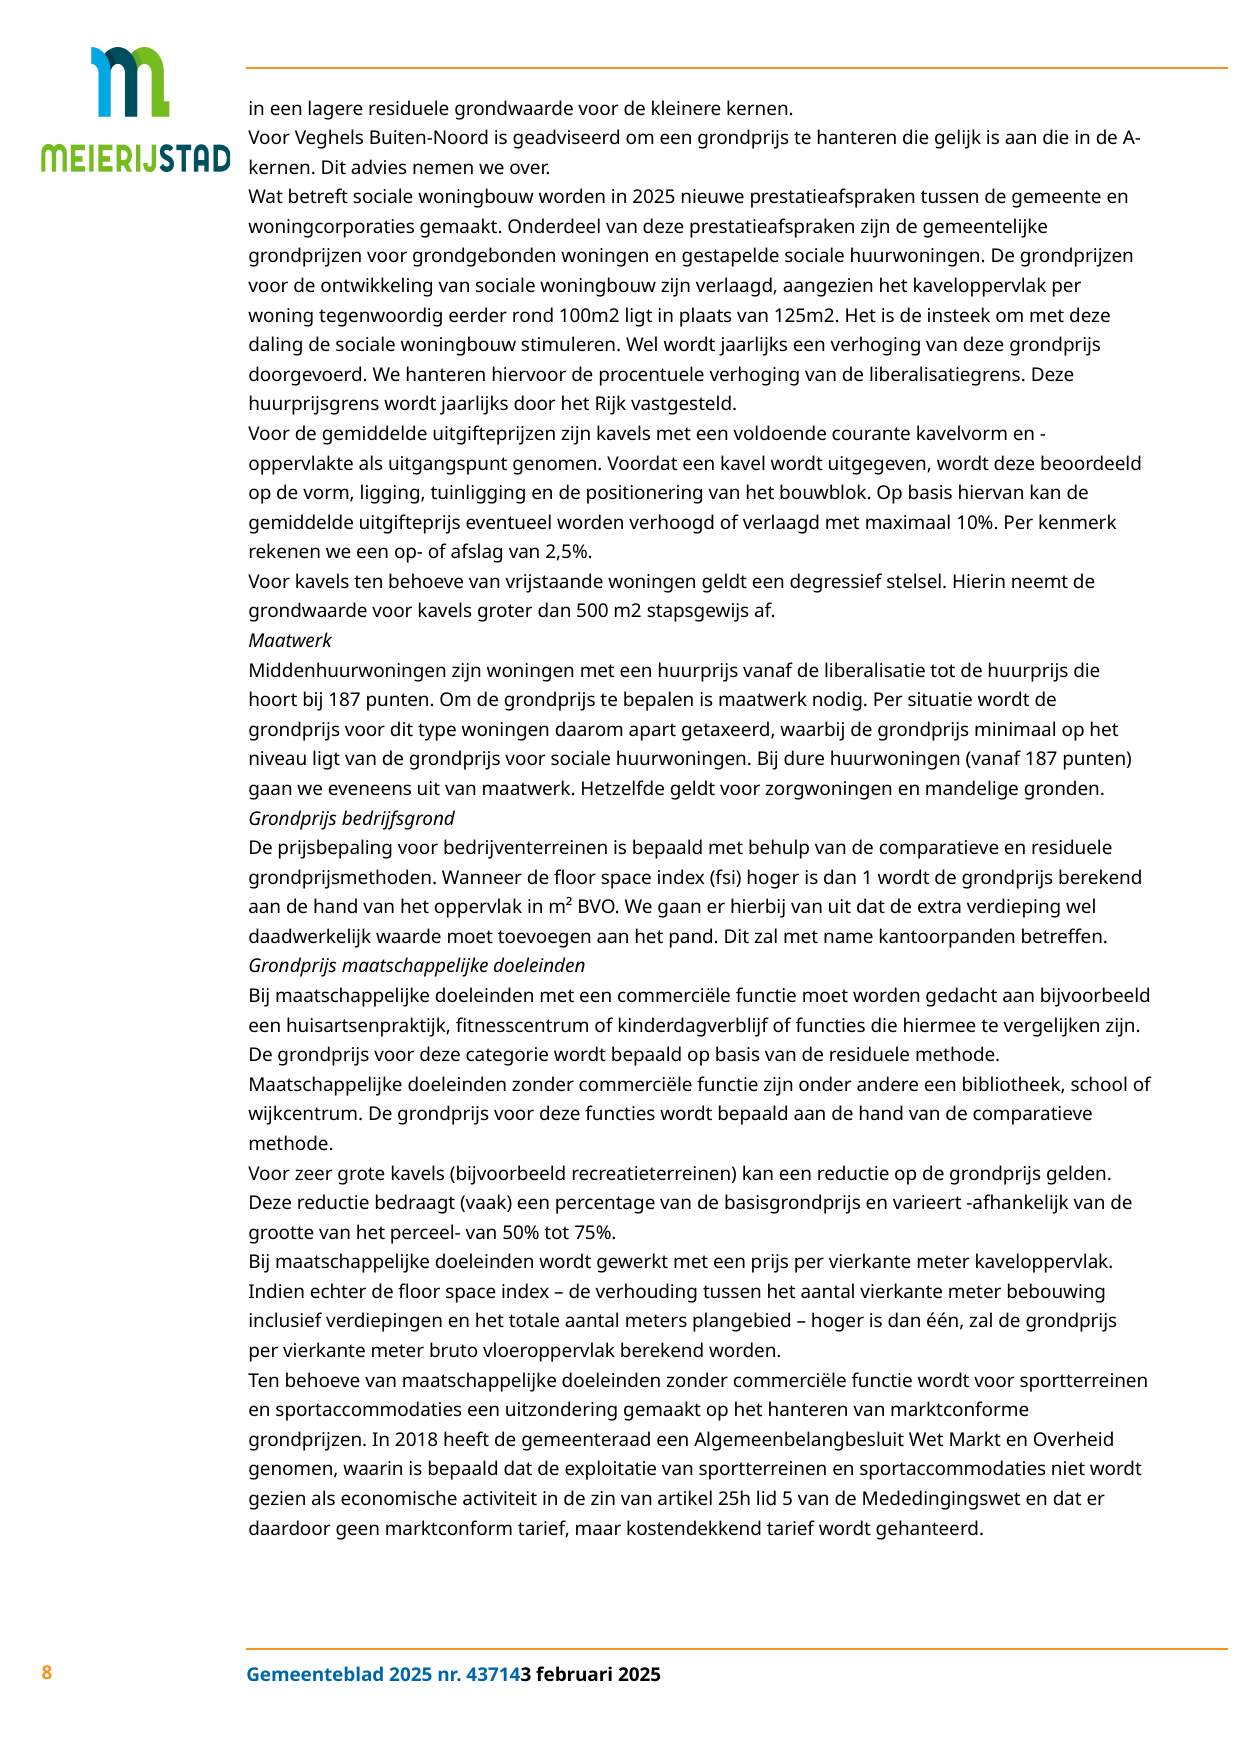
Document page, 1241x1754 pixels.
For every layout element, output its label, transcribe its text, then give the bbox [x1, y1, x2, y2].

text Maatwerk [248, 627, 1152, 653]
text Voor kavels ten behoeve van vrijstaande woningen geldt een degressief stelsel. Hierin neemt de grondwaarde voor kavels groter dan 500 m2 stapsgewijs af. [248, 568, 1152, 623]
text Indien echter de floor space index – de verhouding tussen het aantal vierkante meter bebouwing inclusief verdiepingen en het totale aantal meters plangebied – hoger is dan één, zal de grondprijs per vierkante meter bruto vloeroppervlak berekend worden. [248, 1278, 1152, 1363]
text Grondprijs bedrijfsgrond [248, 805, 1152, 831]
text Wat betreft sociale woningbouw worden in 2025 nieuwe prestatieafspraken tussen de gemeente en woningcorporaties gemaakt. Onderdeel van deze prestatieafspraken zijn de gemeentelijke grondprijzen voor grondgebonden woningen en gestapelde sociale huurwoningen. De grondprijzen voor de ontwikkeling van sociale woningbouw zijn verlaagd, aangezien het kaveloppervlak per woning tegenwoordig eerder rond 100m2 ligt in plaats van 125m2. Het is de insteek om met deze daling de sociale woningbouw stimuleren. Wel wordt jaarlijks een verhoging van deze grondprijs doorgevoerd. We hanteren hiervoor de procentuele verhoging van de liberalisatiegrens. Deze huurprijsgrens wordt jaarlijks door het Rijk vastgesteld. [248, 183, 1152, 416]
picture [41, 47, 231, 172]
text Bij maatschappelijke doeleinden wordt gewerkt met een prijs per vierkante meter kaveloppervlak. [248, 1248, 1152, 1274]
text in een lagere residuele grondwaarde voor de kleinere kernen. [248, 95, 1152, 121]
text Grondprijs maatschappelijke doeleinden [248, 953, 1152, 978]
text De prijsbepaling voor bedrijventerreinen is bepaald met behulp van de comparatieve en residuele grondprijsmethoden. Wanneer de floor space index (fsi) hoger is dan 1 wordt de grondprijs berekend aan de hand van het oppervlak in m² BVO. We gaan er hierbij van uit dat de extra verdieping wel daadwerkelijk waarde moet toevoegen aan het pand. Dit zal met name kantoorpanden betreffen. [248, 834, 1152, 949]
text Ten behoeve van maatschappelijke doeleinden zonder commerciële functie wordt voor sportterreinen en sportaccommodaties een uitzondering gemaakt op het hanteren van marktconforme grondprijzen. In 2018 heeft de gemeenteraad een Algemeenbelangbesluit Wet Markt en Overheid genomen, waarin is bepaald dat de exploitatie van sportterreinen en sportaccommodaties niet wordt gezien als economische activiteit in de zin van artikel 25h lid 5 van de Mededingingswet en dat er daardoor geen marktconform tarief, maar kostendekkend tarief wordt gehanteerd. [248, 1367, 1152, 1541]
text Bij maatschappelijke doeleinden met een commerciële functie moet worden gedacht aan bijvoorbeeld een huisartsenpraktijk, fitnesscentrum of kinderdagverblijf of functies die hiermee te vergelijken zijn. De grondprijs voor deze categorie wordt bepaald op basis van de residuele methode. Maatschappelijke doeleinden zonder commerciële functie zijn onder andere een bibliotheek, school of wijkcentrum. De grondprijs voor deze functies wordt bepaald aan de hand van de comparatieve methode. [248, 982, 1152, 1156]
text Middenhuurwoningen zijn woningen met een huurprijs vanaf de liberalisatie tot de huurprijs die hoort bij 187 punten. Om de grondprijs te bepalen is maatwerk nodig. Per situatie wordt de grondprijs voor dit type woningen daarom apart getaxeerd, waarbij de grondprijs minimaal op het niveau ligt van de grondprijs voor sociale huurwoningen. Bij dure huurwoningen (vanaf 187 punten) gaan we eveneens uit van maatwerk. Hetzelfde geldt voor zorgwoningen en mandelige gronden. [248, 657, 1152, 801]
text Voor zeer grote kavels (bijvoorbeeld recreatieterreinen) kan een reductie op de grondprijs gelden. Deze reductie bedraagt (vaak) een percentage van de basisgrondprijs en varieert -afhankelijk van de grootte van het perceel- van 50% tot 75%. [248, 1160, 1152, 1245]
text Voor de gemiddelde uitgifteprijzen zijn kavels met een voldoende courante kavelvorm en -oppervlakte als uitgangspunt genomen. Voordat een kavel wordt uitgegeven, wordt deze beoordeeld op de vorm, ligging, tuinligging en de positionering van het bouwblok. Op basis hiervan kan de gemiddelde uitgifteprijs eventueel worden verhoogd of verlaagd met maximaal 10%. Per kenmerk rekenen we een op- of afslag van 2,5%. [248, 420, 1152, 564]
text Voor Veghels Buiten-Noord is geadviseerd om een grondprijs te hanteren die gelijk is aan die in de A-kernen. Dit advies nemen we over. [248, 124, 1152, 180]
